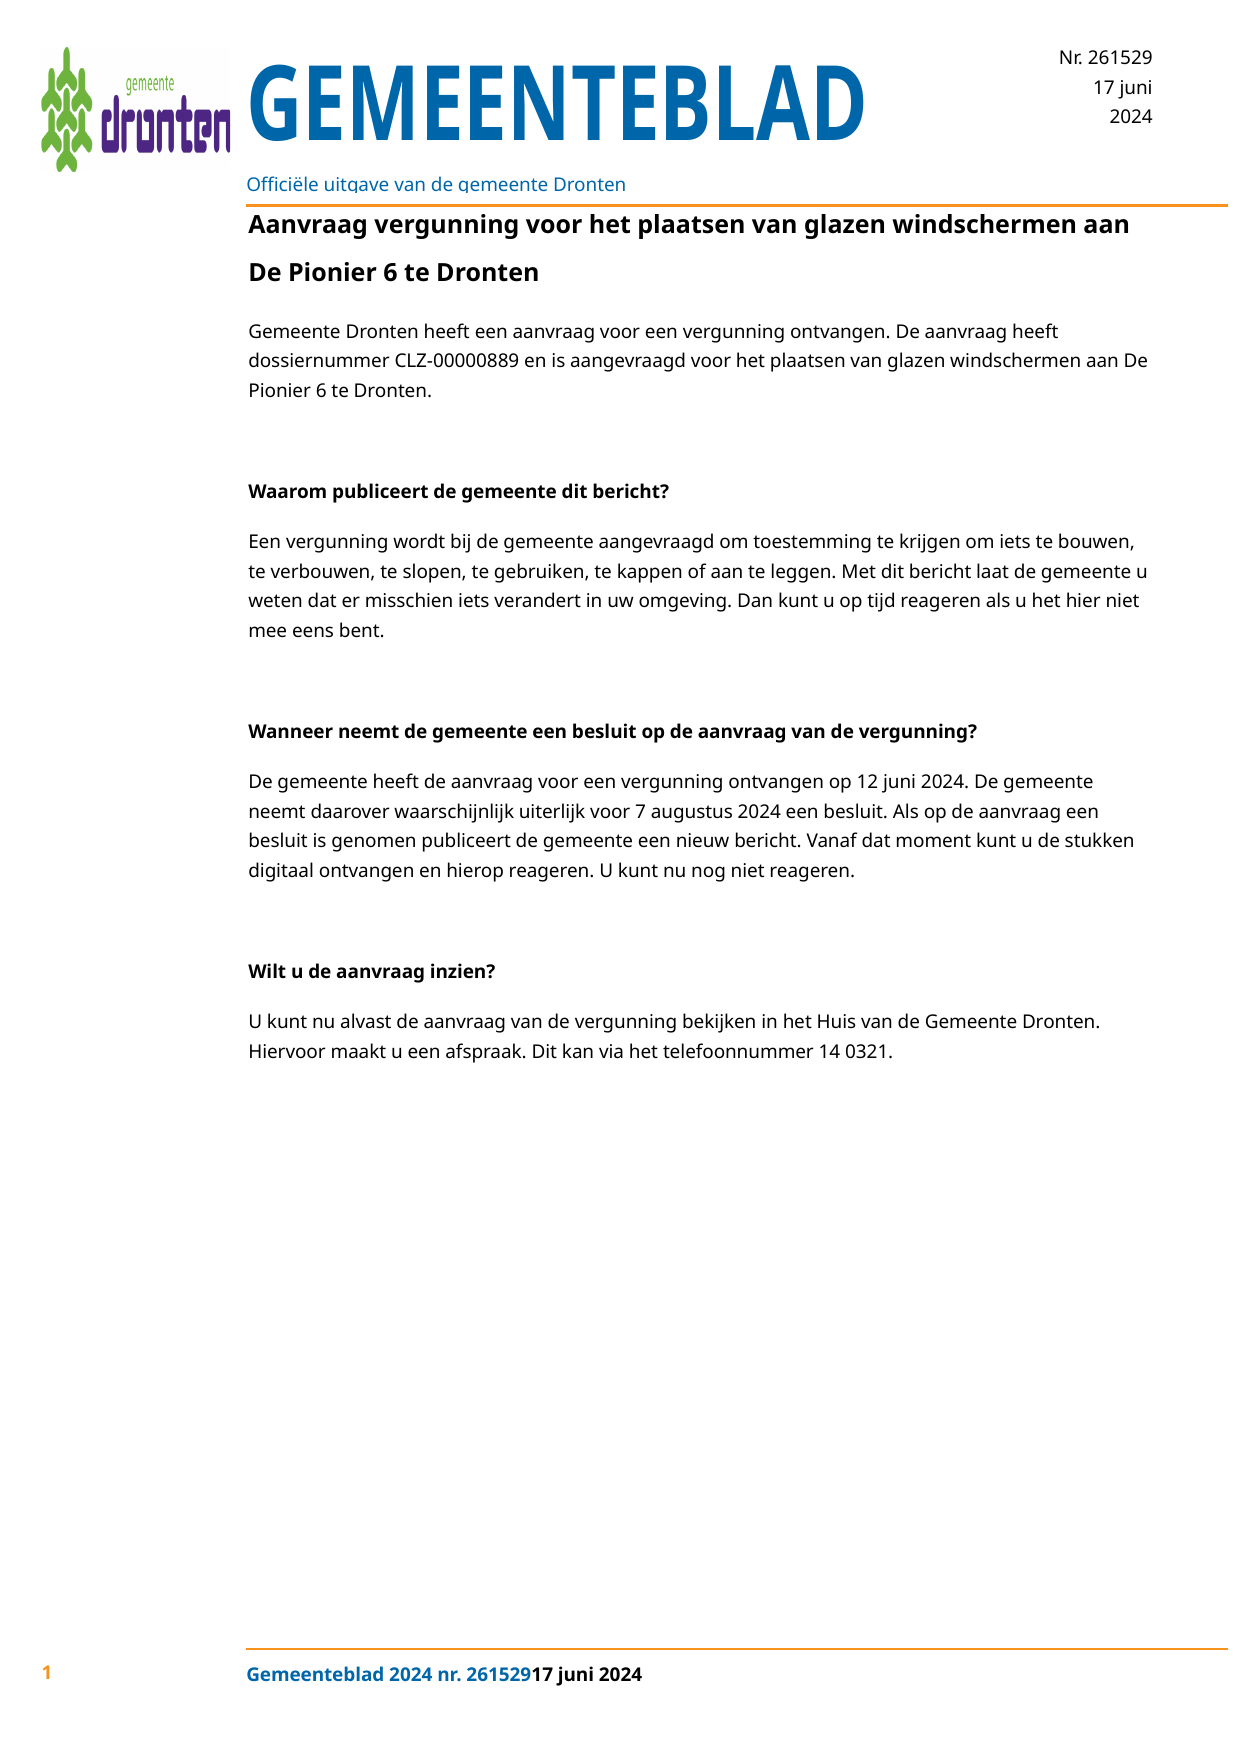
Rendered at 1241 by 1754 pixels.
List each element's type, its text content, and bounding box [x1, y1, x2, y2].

picture [41, 47, 231, 172]
text Waarom publiceert de gemeente dit bericht? [248, 478, 1152, 504]
text Gemeente Dronten heeft een aanvraag voor een vergunning ontvangen. De aanvraag heeft dossiernummer CLZ-00000889 en is aangevraagd voor het plaatsen van glazen windschermen aan De Pionier 6 te Dronten. [248, 318, 1152, 403]
text Aanvraag vergunning voor het plaatsen van glazen windschermen aan De Pionier 6 te Dronten [248, 207, 1152, 288]
text Wanneer neemt de gemeente een besluit op de aanvraag van de vergunning? [248, 718, 1152, 744]
text De gemeente heeft de aanvraag voor een vergunning ontvangen op 12 juni 2024. De gemeente neemt daarover waarschijnlijk uiterlijk voor 7 augustus 2024 een besluit. Als op de aanvraag een besluit is genomen publiceert de gemeente een nieuw bericht. Vanaf dat moment kunt u de stukken digitaal ontvangen en hierop reageren. U kunt nu nog niet reageren. [248, 768, 1152, 883]
text Wilt u de aanvraag inzien? [248, 958, 1152, 984]
text Een vergunning wordt bij de gemeente aangevraagd om toestemming te krijgen om iets te bouwen, te verbouwen, te slopen, te gebruiken, te kappen of aan te leggen. Met dit bericht laat de gemeente u weten dat er misschien iets verandert in uw omgeving. Dan kunt u op tijd reageren als u het hier niet mee eens bent. [248, 528, 1152, 643]
text U kunt nu alvast de aanvraag van de vergunning bekijken in het Huis van de Gemeente Dronten. Hiervoor maakt u een afspraak. Dit kan via het telefoonnummer 14 0321. [248, 1008, 1152, 1064]
